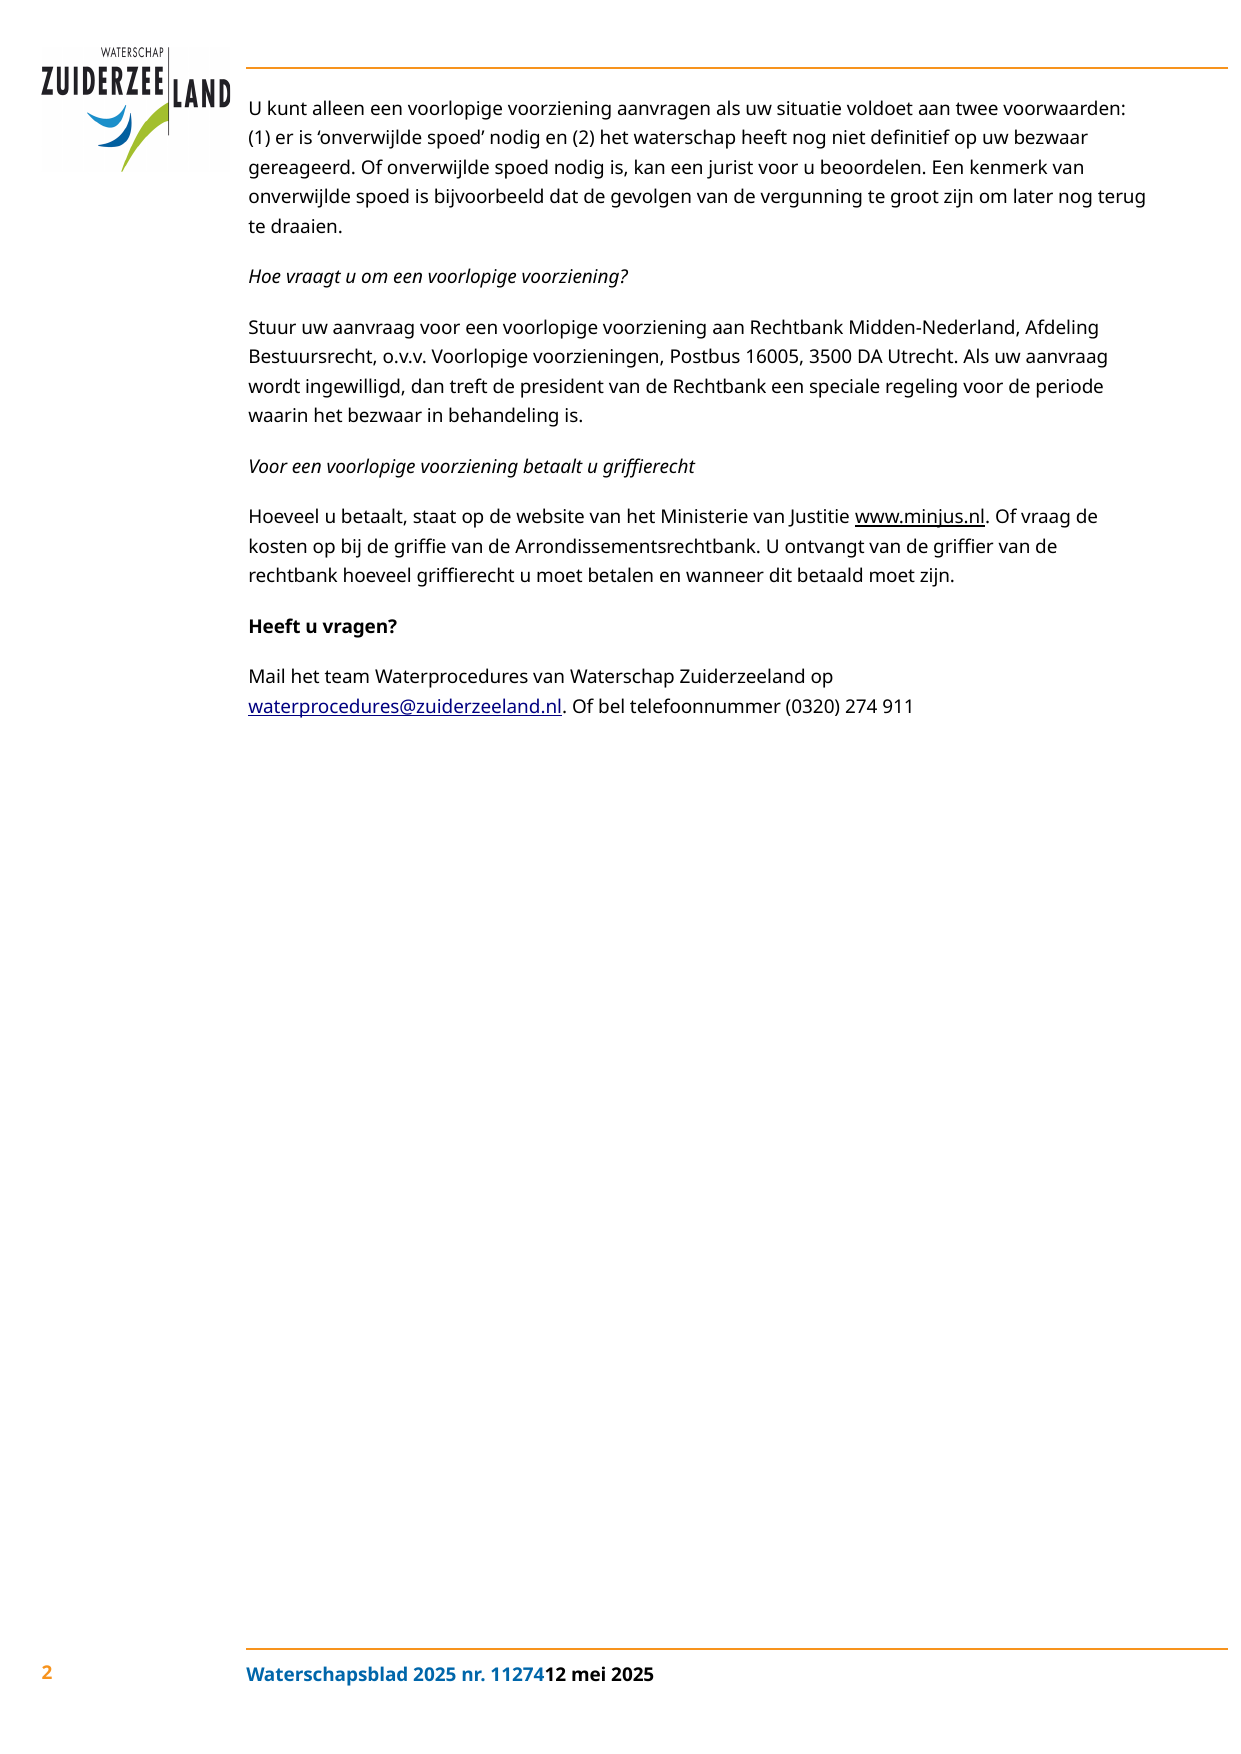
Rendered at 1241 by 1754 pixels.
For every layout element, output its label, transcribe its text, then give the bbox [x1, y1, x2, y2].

text Mail het team Waterprocedures van Waterschap Zuiderzeeland op waterprocedures@zuiderzeeland.nl. Of bel telefoonnummer (0320) 274 911 [248, 663, 1152, 719]
text Hoeveel u betaalt, staat op de website van het Ministerie van Justitie www.minjus.nl. Of vraag de kosten op bij de griffie van de Arrondissementsrechtbank. U ontvangt van de griffier van de rechtbank hoeveel griffierecht u moet betalen en wanneer dit betaald moet zijn. [248, 503, 1152, 588]
text Hoe vraagt u om een voorlopige voorziening? [248, 263, 1152, 289]
text Heeft u vragen? [248, 613, 1152, 639]
text U kunt alleen een voorlopige voorziening aanvragen als uw situatie voldoet aan twee voorwaarden: (1) er is ‘onverwijlde spoed’ nodig en (2) het waterschap heeft nog niet definitief op uw bezwaar gereageerd. Of onverwijlde spoed nodig is, kan een jurist voor u beoordelen. Een kenmerk van onverwijlde spoed is bijvoorbeeld dat de gevolgen van de vergunning te groot zijn om later nog terug te draaien. [248, 95, 1152, 239]
picture [41, 47, 231, 172]
text Voor een voorlopige voorziening betaalt u griffierecht [248, 453, 1152, 479]
text Stuur uw aanvraag voor een voorlopige voorziening aan Rechtbank Midden-Nederland, Afdeling Bestuursrecht, o.v.v. Voorlopige voorzieningen, Postbus 16005, 3500 DA Utrecht. Als uw aanvraag wordt ingewilligd, dan treft de president van de Rechtbank een speciale regeling voor de periode waarin het bezwaar in behandeling is. [248, 314, 1152, 428]
